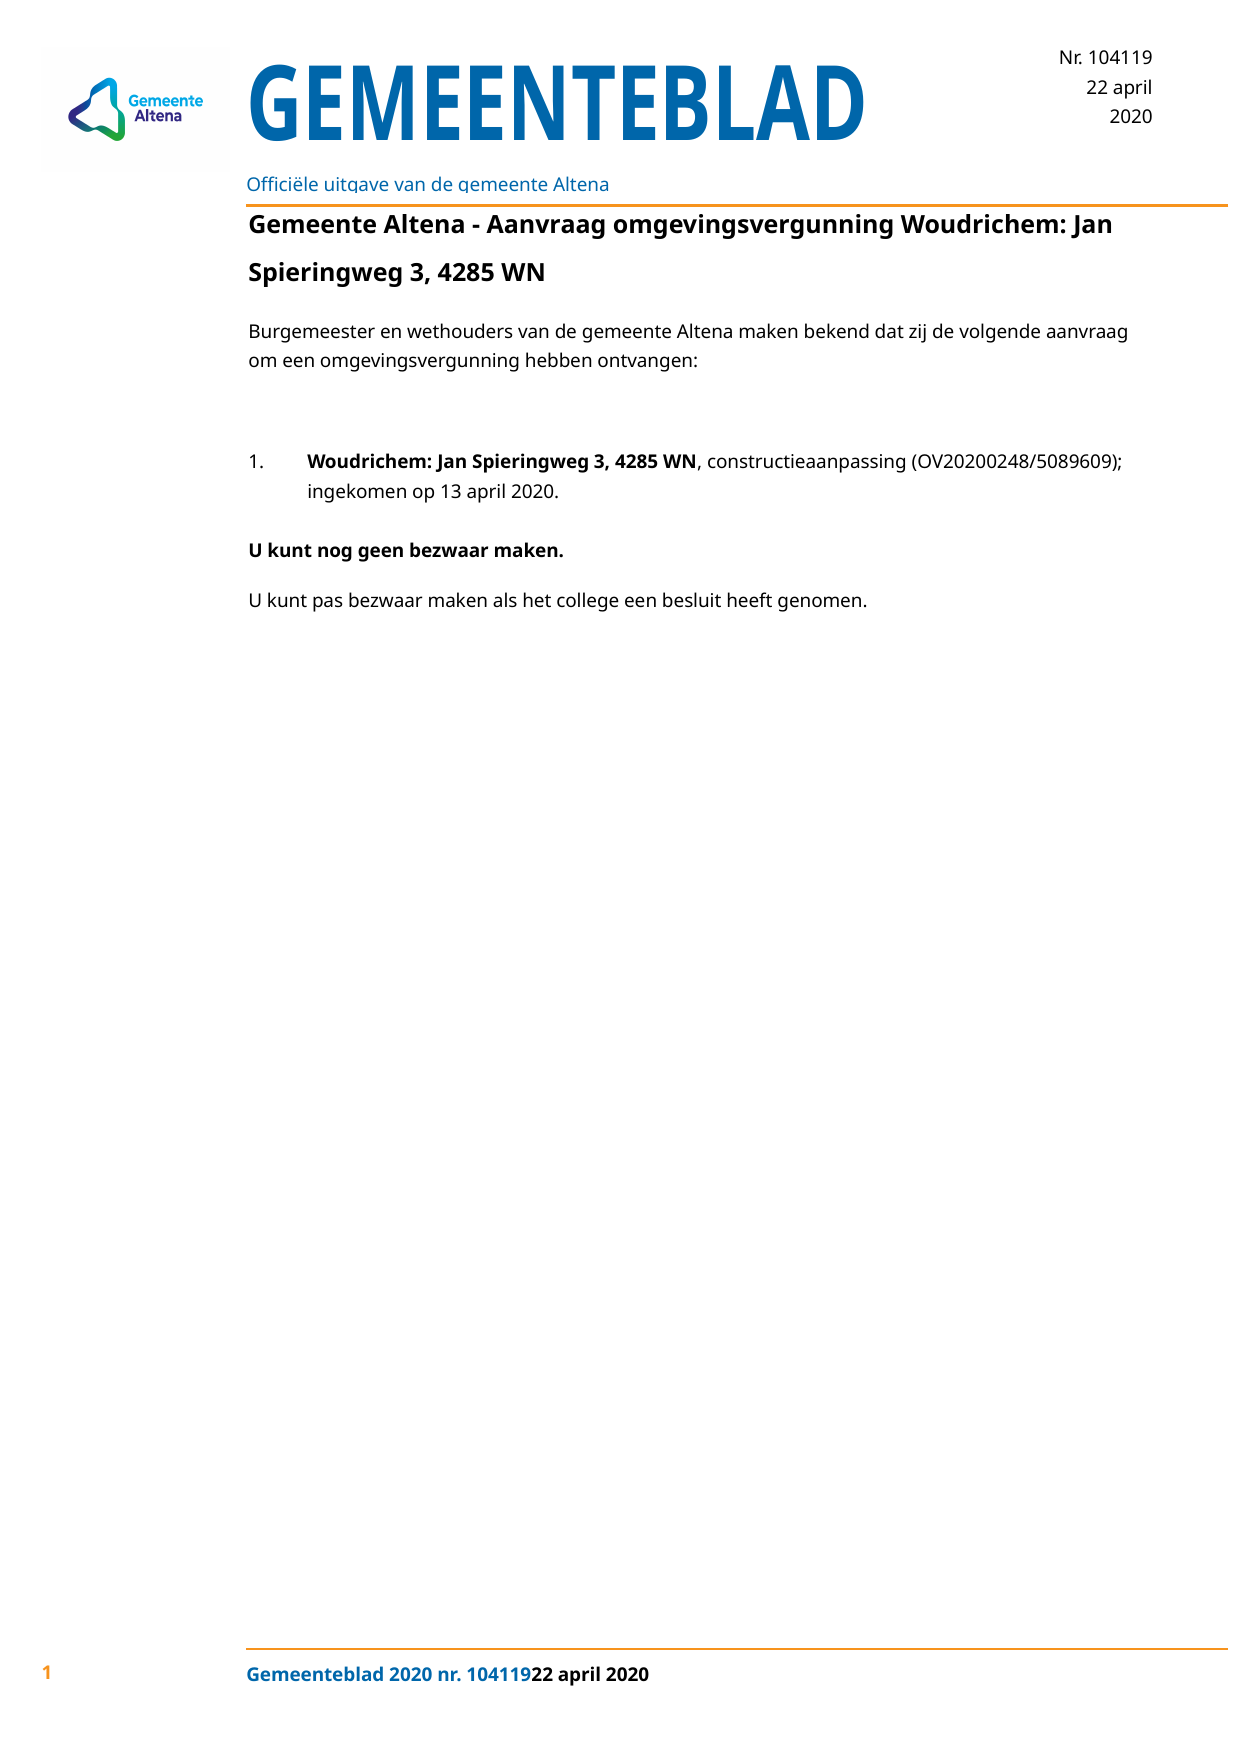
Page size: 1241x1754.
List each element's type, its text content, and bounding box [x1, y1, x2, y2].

text U kunt nog geen bezwaar maken. [248, 537, 1152, 563]
picture [41, 47, 231, 172]
text Gemeente Altena - Aanvraag omgevingsvergunning Woudrichem: Jan Spieringweg 3, 4285 WN [248, 207, 1152, 288]
text Burgemeester en wethouders van de gemeente Altena maken bekend dat zij de volgende aanvraag om een omgevingsvergunning hebben ontvangen: [248, 318, 1152, 373]
list Woudrichem: Jan Spieringweg 3, 4285 WN, constructieaanpassing (OV20200248/5089609); ingekomen op 13 april 2020. [248, 448, 1152, 504]
text U kunt pas bezwaar maken als het college een besluit heeft genomen. [248, 587, 1152, 613]
